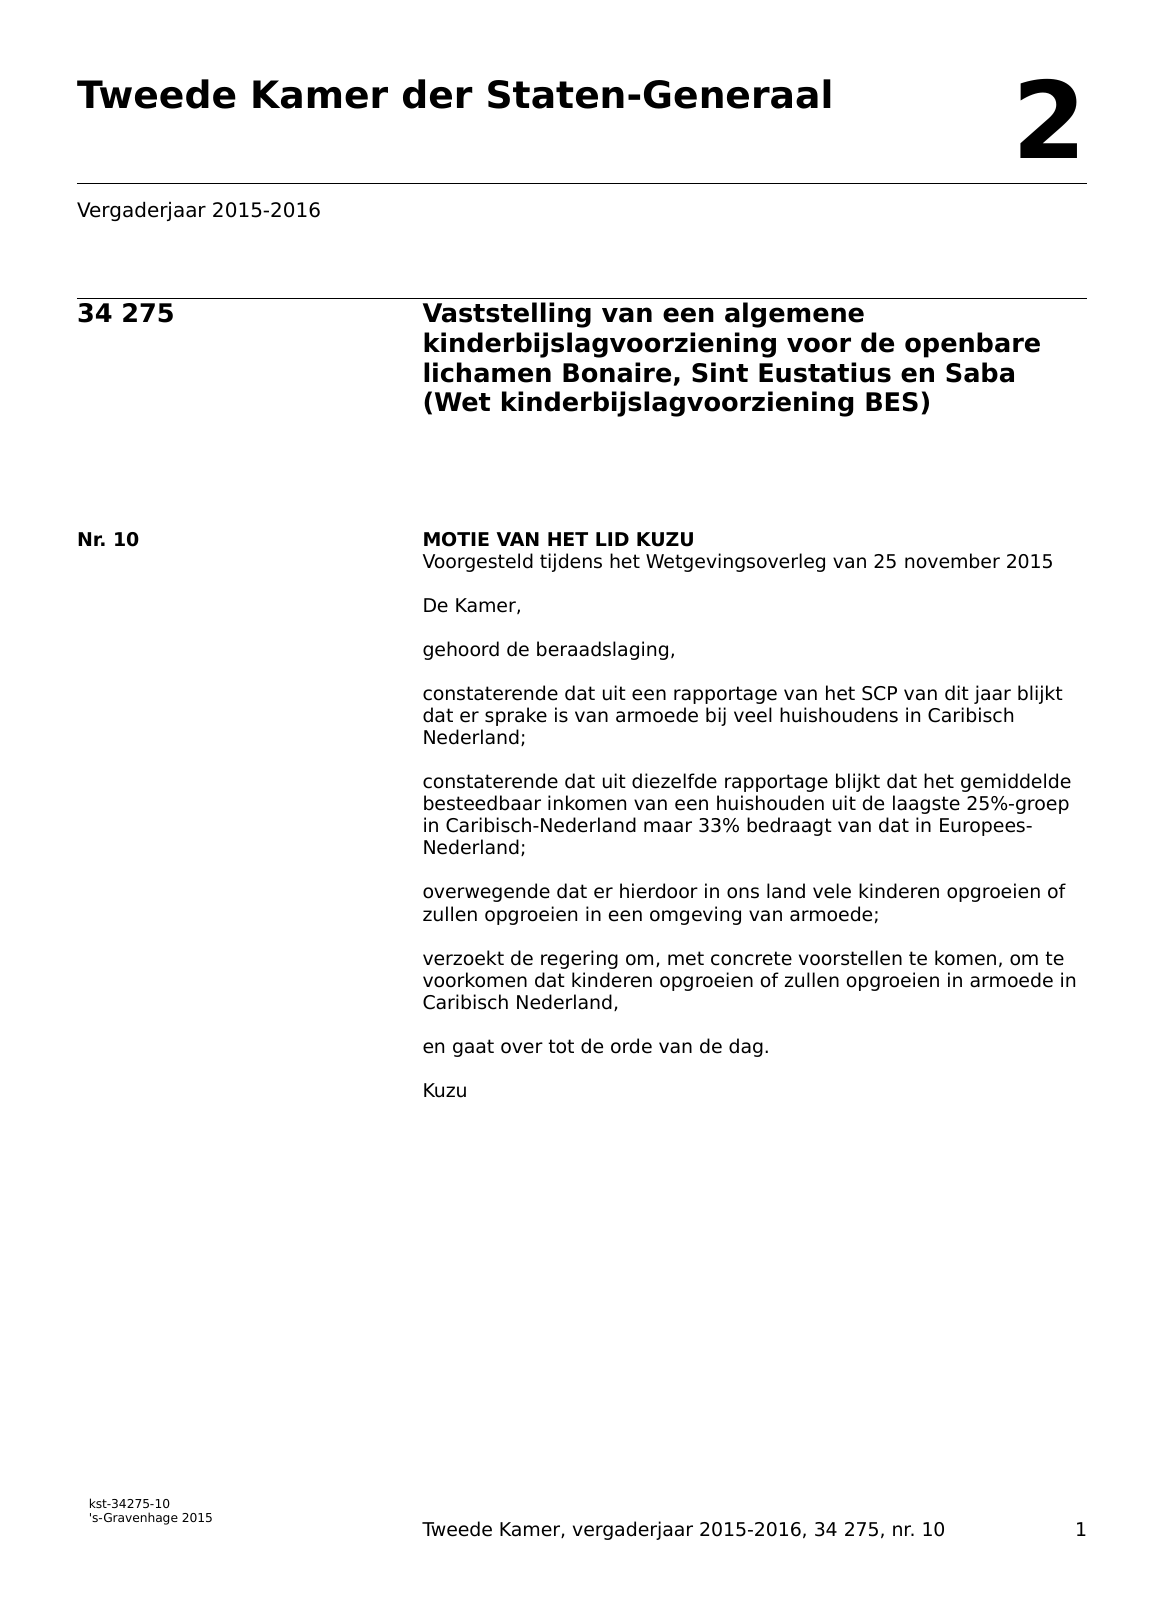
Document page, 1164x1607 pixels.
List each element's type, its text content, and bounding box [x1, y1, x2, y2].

text gehoord de beraadslaging, [422, 639, 1087, 661]
text kst-34275-10 [88, 1497, 323, 1511]
text 's-Gravenhage 2015 [88, 1511, 323, 1525]
text De Kamer, [422, 595, 1087, 617]
subtitle Nr. 10 MOTIE VAN HET LID KUZU [77, 529, 1087, 551]
text Voorgesteld tijdens het Wetgevingsoverleg van 25 november 2015 [422, 551, 1087, 573]
text overwegende dat er hierdoor in ons land vele kinderen opgroeien of zullen opgroeien in een omgeving van armoede; [422, 881, 1087, 925]
text en gaat over tot de orde van de dag. [422, 1036, 1087, 1058]
text constaterende dat uit een rapportage van het SCP van dit jaar blijkt dat er sprake is van armoede bij veel huishoudens in Caribisch Nederland; [422, 683, 1087, 749]
subtitle 34 275 Vaststelling van een algemene kinderbijslagvoorziening voor de openbare lichamen Bonaire, Sint Eustatius en Saba (Wet kinderbijslagvoorziening BES) [77, 299, 1087, 418]
table_header Tweede Kamer der Staten-Generaal [77, 59, 886, 183]
text verzoekt de regering om, met concrete voorstellen te komen, om te voorkomen dat kinderen opgroeien of zullen opgroeien in armoede in Caribisch Nederland, [422, 948, 1087, 1013]
table_header 2 [886, 59, 1087, 183]
table_cell Vergaderjaar 2015-2016 [77, 184, 1087, 298]
text Kuzu [422, 1080, 1087, 1102]
text constaterende dat uit diezelfde rapportage blijkt dat het gemiddelde besteedbaar inkomen van een huishouden uit de laagste 25%-groep in Caribisch-Nederland maar 33% bedraagt van dat in Europees-Nederland; [422, 771, 1087, 859]
